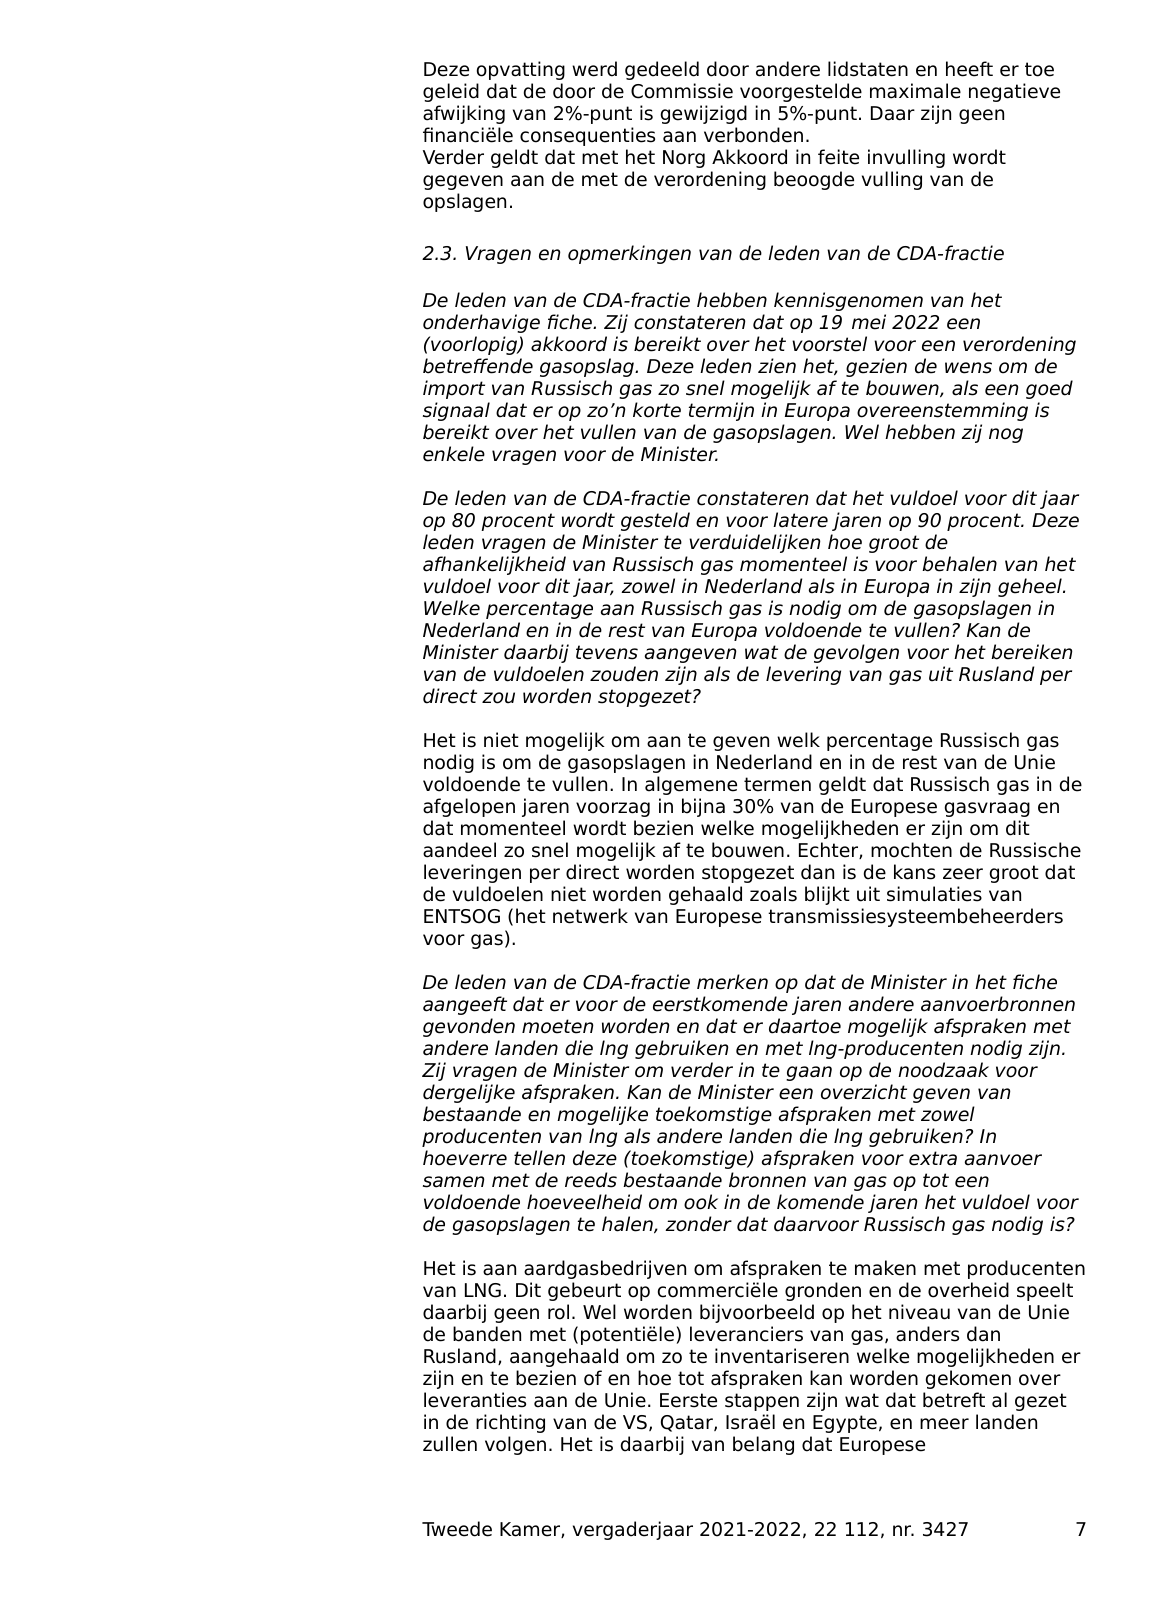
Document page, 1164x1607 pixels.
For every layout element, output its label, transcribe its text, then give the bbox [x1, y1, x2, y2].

text De leden van de CDA-fractie constateren dat het vuldoel voor dit jaar op 80 procent wordt gesteld en voor latere jaren op 90 procent. Deze leden vragen de Minister te verduidelijken hoe groot de afhankelijkheid van Russisch gas momenteel is voor behalen van het vuldoel voor dit jaar, zowel in Nederland als in Europa in zijn geheel. Welke percentage aan Russisch gas is nodig om de gasopslagen in Nederland en in de rest van Europa voldoende te vullen? Kan de Minister daarbij tevens aangeven wat de gevolgen voor het bereiken van de vuldoelen zouden zijn als de levering van gas uit Rusland per direct zou worden stopgezet? [422, 488, 1087, 708]
text De leden van de CDA-fractie merken op dat de Minister in het fiche aangeeft dat er voor de eerstkomende jaren andere aanvoerbronnen gevonden moeten worden en dat er daartoe mogelijk afspraken met andere landen die lng gebruiken en met lng-producenten nodig zijn. Zij vragen de Minister om verder in te gaan op de noodzaak voor dergelijke afspraken. Kan de Minister een overzicht geven van bestaande en mogelijke toekomstige afspraken met zowel producenten van lng als andere landen die lng gebruiken? In hoeverre tellen deze (toekomstige) afspraken voor extra aanvoer samen met de reeds bestaande bronnen van gas op tot een voldoende hoeveelheid om ook in de komende jaren het vuldoel voor de gasopslagen te halen, zonder dat daarvoor Russisch gas nodig is? [422, 972, 1087, 1236]
text Deze opvatting werd gedeeld door andere lidstaten en heeft er toe geleid dat de door de Commissie voorgestelde maximale negatieve afwijking van 2%-punt is gewijzigd in 5%-punt. Daar zijn geen financiële consequenties aan verbonden. [422, 59, 1087, 147]
text Het is niet mogelijk om aan te geven welk percentage Russisch gas nodig is om de gasopslagen in Nederland en in de rest van de Unie voldoende te vullen. In algemene termen geldt dat Russisch gas in de afgelopen jaren voorzag in bijna 30% van de Europese gasvraag en dat momenteel wordt bezien welke mogelijkheden er zijn om dit aandeel zo snel mogelijk af te bouwen. Echter, mochten de Russische leveringen per direct worden stopgezet dan is de kans zeer groot dat de vuldoelen niet worden gehaald zoals blijkt uit simulaties van ENTSOG (het netwerk van Europese transmissiesysteembeheerders voor gas). [422, 730, 1087, 950]
text Het is aan aardgasbedrijven om afspraken te maken met producenten van LNG. Dit gebeurt op commerciële gronden en de overheid speelt daarbij geen rol. Wel worden bijvoorbeeld op het niveau van de Unie de banden met (potentiële) leveranciers van gas, anders dan Rusland, aangehaald om zo te inventariseren welke mogelijkheden er zijn en te bezien of en hoe tot afspraken kan worden gekomen over leveranties aan de Unie. Eerste stappen zijn wat dat betreft al gezet in de richting van de VS, Qatar, Israël en Egypte, en meer landen zullen volgen. Het is daarbij van belang dat Europese [422, 1258, 1087, 1456]
text De leden van de CDA-fractie hebben kennisgenomen van het onderhavige fiche. Zij constateren dat op 19 mei 2022 een (voorlopig) akkoord is bereikt over het voorstel voor een verordening betreffende gasopslag. Deze leden zien het, gezien de wens om de import van Russisch gas zo snel mogelijk af te bouwen, als een goed signaal dat er op zo’n korte termijn in Europa overeenstemming is bereikt over het vullen van de gasopslagen. Wel hebben zij nog enkele vragen voor de Minister. [422, 290, 1087, 466]
subtitle 2.3. Vragen en opmerkingen van de leden van de CDA-fractie [422, 243, 1087, 265]
text Verder geldt dat met het Norg Akkoord in feite invulling wordt gegeven aan de met de verordening beoogde vulling van de opslagen. [422, 147, 1087, 213]
